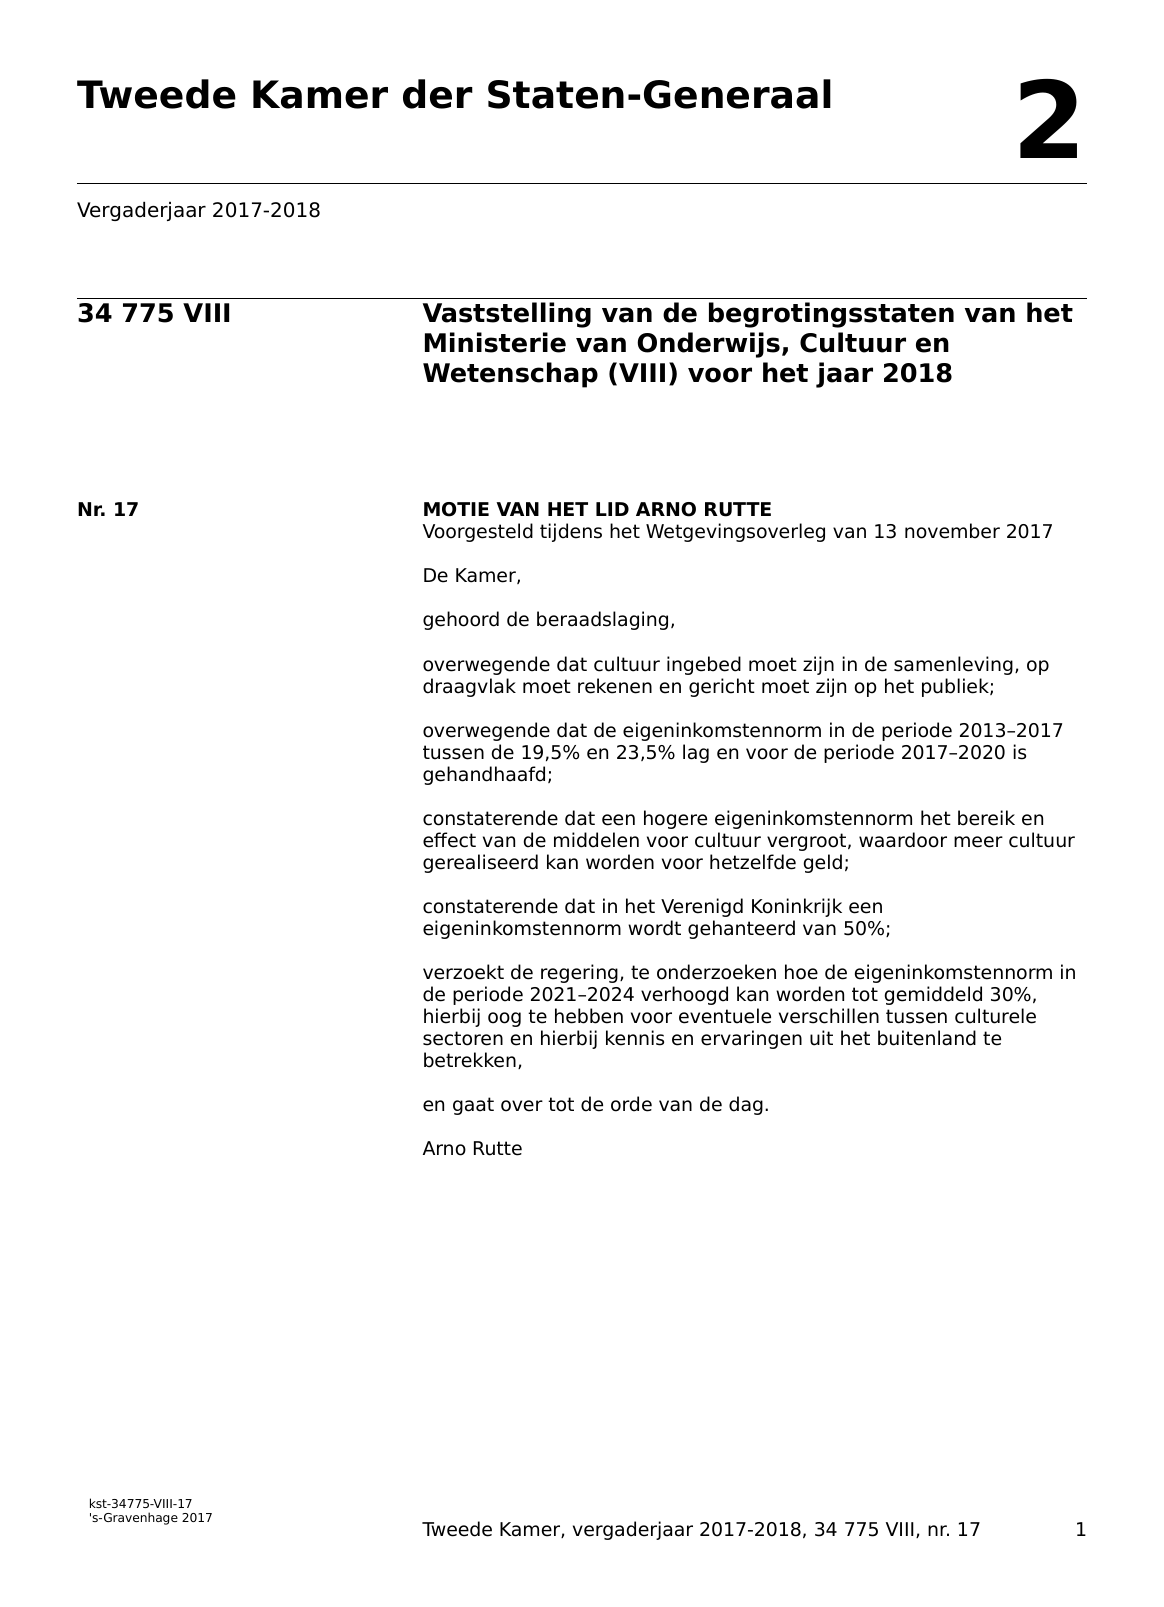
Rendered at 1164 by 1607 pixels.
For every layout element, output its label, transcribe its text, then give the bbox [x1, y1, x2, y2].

table_header 2 [886, 59, 1087, 183]
text overwegende dat cultuur ingebed moet zijn in de samenleving, op draagvlak moet rekenen en gericht moet zijn op het publiek; [422, 653, 1087, 697]
text constaterende dat in het Verenigd Koninkrijk een eigeninkomstennorm wordt gehanteerd van 50%; [422, 896, 1087, 940]
text 's-Gravenhage 2017 [88, 1511, 323, 1525]
text De Kamer, [422, 565, 1087, 587]
text gehoord de beraadslaging, [422, 609, 1087, 631]
table_header Tweede Kamer der Staten-Generaal [77, 59, 886, 183]
text verzoekt de regering, te onderzoeken hoe de eigeninkomstennorm in de periode 2021–2024 verhoogd kan worden tot gemiddeld 30%, hierbij oog te hebben voor eventuele verschillen tussen culturele sectoren en hierbij kennis en ervaringen uit het buitenland te betrekken, [422, 962, 1087, 1072]
text Voorgesteld tijdens het Wetgevingsoverleg van 13 november 2017 [422, 521, 1087, 543]
text overwegende dat de eigeninkomstennorm in de periode 2013–2017 tussen de 19,5% en 23,5% lag en voor de periode 2017–2020 is gehandhaafd; [422, 720, 1087, 786]
text constaterende dat een hogere eigeninkomstennorm het bereik en effect van de middelen voor cultuur vergroot, waardoor meer cultuur gerealiseerd kan worden voor hetzelfde geld; [422, 808, 1087, 874]
table_cell Vergaderjaar 2017-2018 [77, 184, 1087, 298]
subtitle Nr. 17 MOTIE VAN HET LID ARNO RUTTE [77, 499, 1087, 521]
subtitle 34 775 VIII Vaststelling van de begrotingsstaten van het Ministerie van Onderwijs, Cultuur en Wetenschap (VIII) voor het jaar 2018 [77, 299, 1087, 388]
text Arno Rutte [422, 1138, 1087, 1160]
text kst-34775-VIII-17 [88, 1497, 323, 1511]
text en gaat over tot de orde van de dag. [422, 1094, 1087, 1116]
